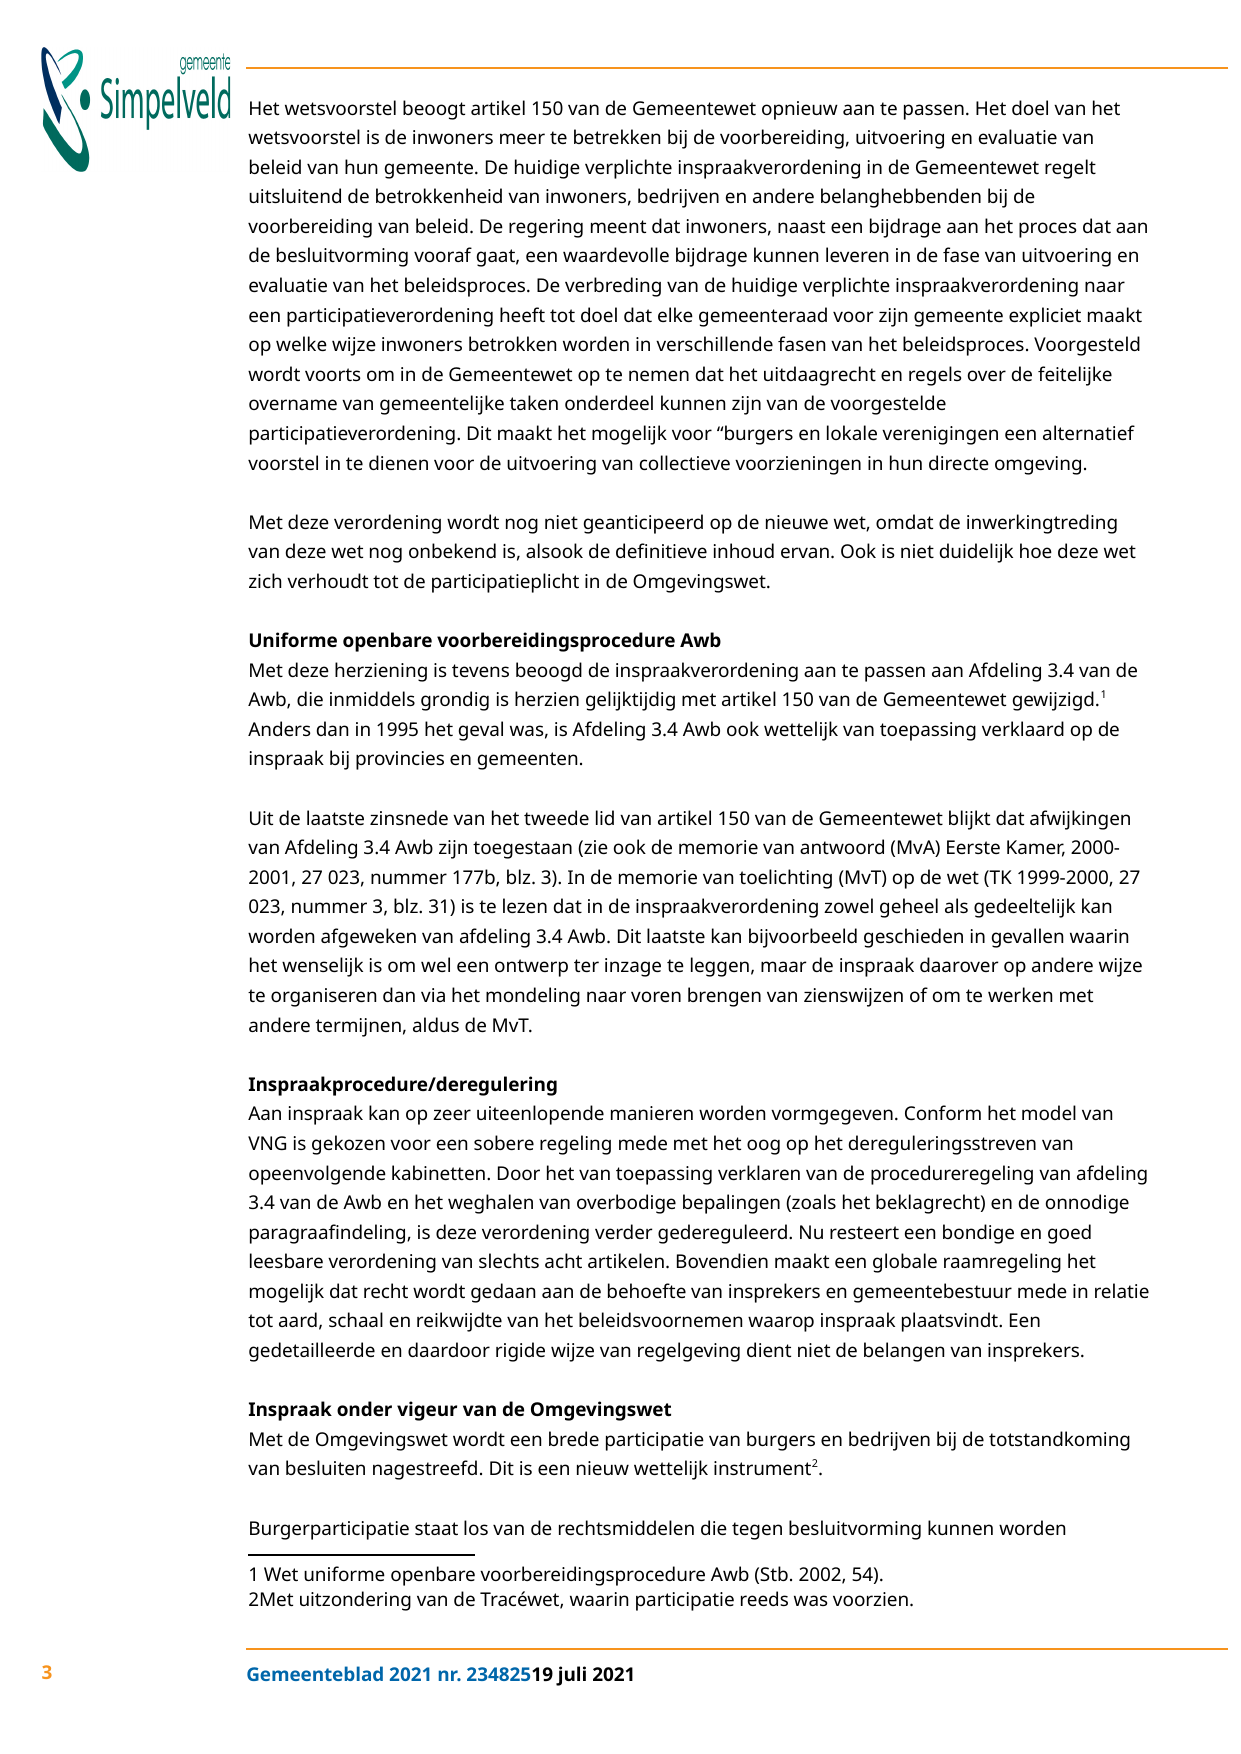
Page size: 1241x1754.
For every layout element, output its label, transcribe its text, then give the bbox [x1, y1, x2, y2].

text Met deze verordening wordt nog niet geanticipeerd op de nieuwe wet, omdat de inwerkingtreding van deze wet nog onbekend is, alsook de definitieve inhoud ervan. Ook is niet duidelijk hoe deze wet zich verhoudt tot de participatieplicht in de Omgevingswet. [248, 509, 1152, 594]
text Met deze herziening is tevens beoogd de inspraakverordening aan te passen aan Afdeling 3.4 van de Awb, die inmiddels grondig is herzien gelijktijdig met artikel 150 van de Gemeentewet gewijzigd. [248, 657, 1152, 712]
text Het wetsvoorstel beoogt artikel 150 van de Gemeentewet opnieuw aan te passen. Het doel van het wetsvoorstel is de inwoners meer te betrekken bij de voorbereiding, uitvoering en evaluatie van beleid van hun gemeente. De huidige verplichte inspraakverordening in de Gemeentewet regelt uitsluitend de betrokkenheid van inwoners, bedrijven en andere belanghebbenden bij de voorbereiding van beleid. De regering meent dat inwoners, naast een bijdrage aan het proces dat aan de besluitvorming vooraf gaat, een waardevolle bijdrage kunnen leveren in de fase van uitvoering en evaluatie van het beleidsproces. De verbreding van de huidige verplichte inspraakverordening naar een participatieverordening heeft tot doel dat elke gemeenteraad voor zijn gemeente expliciet maakt op welke wijze inwoners betrokken worden in verschillende fasen van het beleidsproces. Voorgesteld wordt voorts om in de Gemeentewet op te nemen dat het uitdaagrecht en regels over de feitelijke overname van gemeentelijke taken onderdeel kunnen zijn van de voorgestelde participatieverordening. Dit maakt het mogelijk voor “burgers en lokale verenigingen een alternatief voorstel in te dienen voor de uitvoering van collectieve voorzieningen in hun directe omgeving. [248, 95, 1152, 476]
text Anders dan in 1995 het geval was, is Afdeling 3.4 Awb ook wettelijk van toepassing verklaard op de inspraak bij provincies en gemeenten. [248, 716, 1152, 771]
text Inspraakprocedure/deregulering [248, 1071, 1152, 1097]
text Met de Omgevingswet wordt een brede participatie van burgers en bedrijven bij de totstandkoming van besluiten nagestreefd. Dit is een nieuw wettelijk instrument. [248, 1426, 1152, 1481]
text Burgerparticipatie staat los van de rechtsmiddelen die tegen besluitvorming kunnen worden [248, 1515, 1152, 1541]
text Aan inspraak kan op zeer uiteenlopende manieren worden vormgegeven. Conform het model van VNG is gekozen voor een sobere regeling mede met het oog op het dereguleringsstreven van opeenvolgende kabinetten. Door het van toepassing verklaren van de procedureregeling van afdeling 3.4 van de Awb en het weghalen van overbodige bepalingen (zoals het beklagrecht) en de onnodige paragraafindeling, is deze verordening verder gedereguleerd. Nu resteert een bondige en goed leesbare verordening van slechts acht artikelen. Bovendien maakt een globale raamregeling het mogelijk dat recht wordt gedaan aan de behoefte van insprekers en gemeentebestuur mede in relatie tot aard, schaal en reikwijdte van het beleidsvoornemen waarop inspraak plaatsvindt. Een gedetailleerde en daardoor rigide wijze van regelgeving dient niet de belangen van insprekers. [248, 1101, 1152, 1363]
text Uniforme openbare voorbereidingsprocedure Awb [248, 627, 1152, 653]
text Uit de laatste zinsnede van het tweede lid van artikel 150 van de Gemeentewet blijkt dat afwijkingen van Afdeling 3.4 Awb zijn toegestaan (zie ook de memorie van antwoord (MvA) Eerste Kamer, 2000-2001, 27 023, nummer 177b, blz. 3). In de memorie van toelichting (MvT) op de wet (TK 1999-2000, 27 023, nummer 3, blz. 31) is te lezen dat in de inspraakverordening zowel geheel als gedeeltelijk kan worden afgeweken van afdeling 3.4 Awb. Dit laatste kan bijvoorbeeld geschieden in gevallen waarin het wenselijk is om wel een ontwerp ter inzage te leggen, maar de inspraak daarover op andere wijze te organiseren dan via het mondeling naar voren brengen van zienswijzen of om te werken met andere termijnen, aldus de MvT. [248, 805, 1152, 1038]
picture [41, 47, 231, 172]
text Met uitzondering van de Tracéwet, waarin participatie reeds was voorzien. [248, 1586, 1152, 1612]
text Inspraak onder vigeur van de Omgevingswet [248, 1396, 1152, 1422]
text Wet uniforme openbare voorbereidingsprocedure Awb (Stb. 2002, 54). [248, 1561, 1152, 1586]
